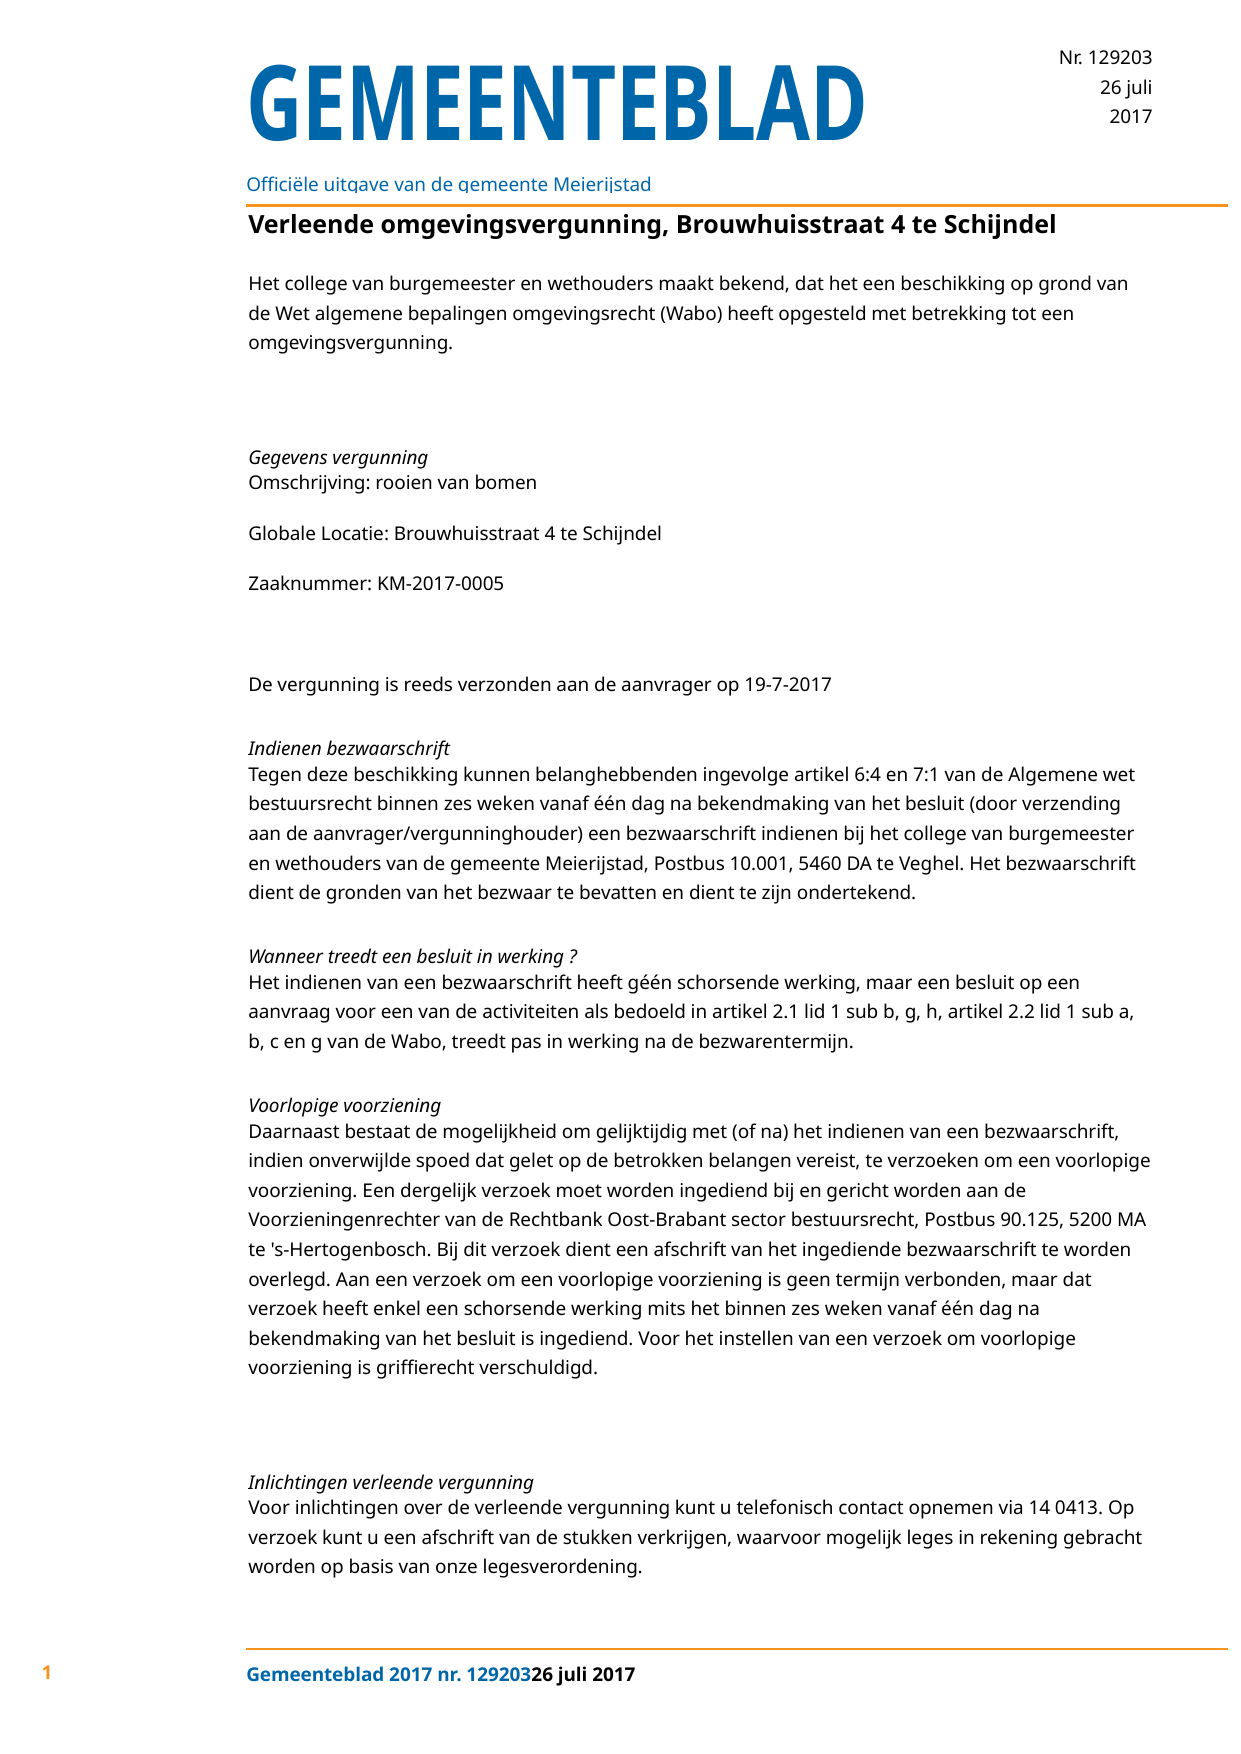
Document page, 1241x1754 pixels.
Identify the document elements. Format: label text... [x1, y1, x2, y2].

text Het college van burgemeester en wethouders maakt bekend, dat het een beschikking op grond van de Wet algemene bepalingen omgevingsrecht (Wabo) heeft opgesteld met betrekking tot een omgevingsvergunning. [248, 270, 1152, 355]
text De vergunning is reeds verzonden aan de aanvrager op 19-7-2017 [248, 671, 1152, 697]
text Indienen bezwaarschrift [248, 735, 1152, 761]
text Voorlopige voorziening [248, 1092, 1152, 1118]
text Gegevens vergunning [248, 444, 1152, 469]
text Het indienen van een bezwaarschrift heeft géén schorsende werking, maar een besluit op een aanvraag voor een van de activiteiten als bedoeld in artikel 2.1 lid 1 sub b, g, h, artikel 2.2 lid 1 sub a, b, c en g van de Wabo, treedt pas in werking na de bezwarentermijn. [248, 969, 1152, 1054]
text Omschrijving: rooien van bomen [248, 469, 1152, 495]
text Daarnaast bestaat de mogelijkheid om gelijktijdig met (of na) het indienen van een bezwaarschrift, indien onverwijlde spoed dat gelet op de betrokken belangen vereist, te verzoeken om een voorlopige voorziening. Een dergelijk verzoek moet worden ingediend bij en gericht worden aan de Voorzieningenrechter van de Rechtbank Oost-Brabant sector bestuursrecht, Postbus 90.125, 5200 MA te 's-Hertogenbosch. Bij dit verzoek dient een afschrift van het ingediende bezwaarschrift te worden overlegd. Aan een verzoek om een voorlopige voorziening is geen termijn verbonden, maar dat verzoek heeft enkel een schorsende werking mits het binnen zes weken vanaf één dag na bekendmaking van het besluit is ingediend. Voor het instellen van een verzoek om voorlopige voorziening is griffierecht verschuldigd. [248, 1118, 1152, 1380]
text Voor inlichtingen over de verleende vergunning kunt u telefonisch contact opnemen via 14 0413. Op verzoek kunt u een afschrift van de stukken verkrijgen, waarvoor mogelijk leges in rekening gebracht worden op basis van onze legesverordening. [248, 1494, 1152, 1579]
text Wanneer treedt een besluit in werking ? [248, 943, 1152, 969]
text Zaaknummer: KM-2017-0005 [248, 570, 1152, 596]
text Tegen deze beschikking kunnen belanghebbenden ingevolge artikel 6:4 en 7:1 van de Algemene wet bestuursrecht binnen zes weken vanaf één dag na bekendmaking van het besluit (door verzending aan de aanvrager/vergunninghouder) een bezwaarschrift indienen bij het college van burgemeester en wethouders van de gemeente Meierijstad, Postbus 10.001, 5460 DA te Veghel. Het bezwaarschrift dient de gronden van het bezwaar te bevatten en dient te zijn ondertekend. [248, 761, 1152, 905]
text Inlichtingen verleende vergunning [248, 1469, 1152, 1494]
picture [41, 47, 231, 172]
text Verleende omgevingsvergunning, Brouwhuisstraat 4 te Schijndel [248, 207, 1152, 241]
text Globale Locatie: Brouwhuisstraat 4 te Schijndel [248, 520, 1152, 546]
